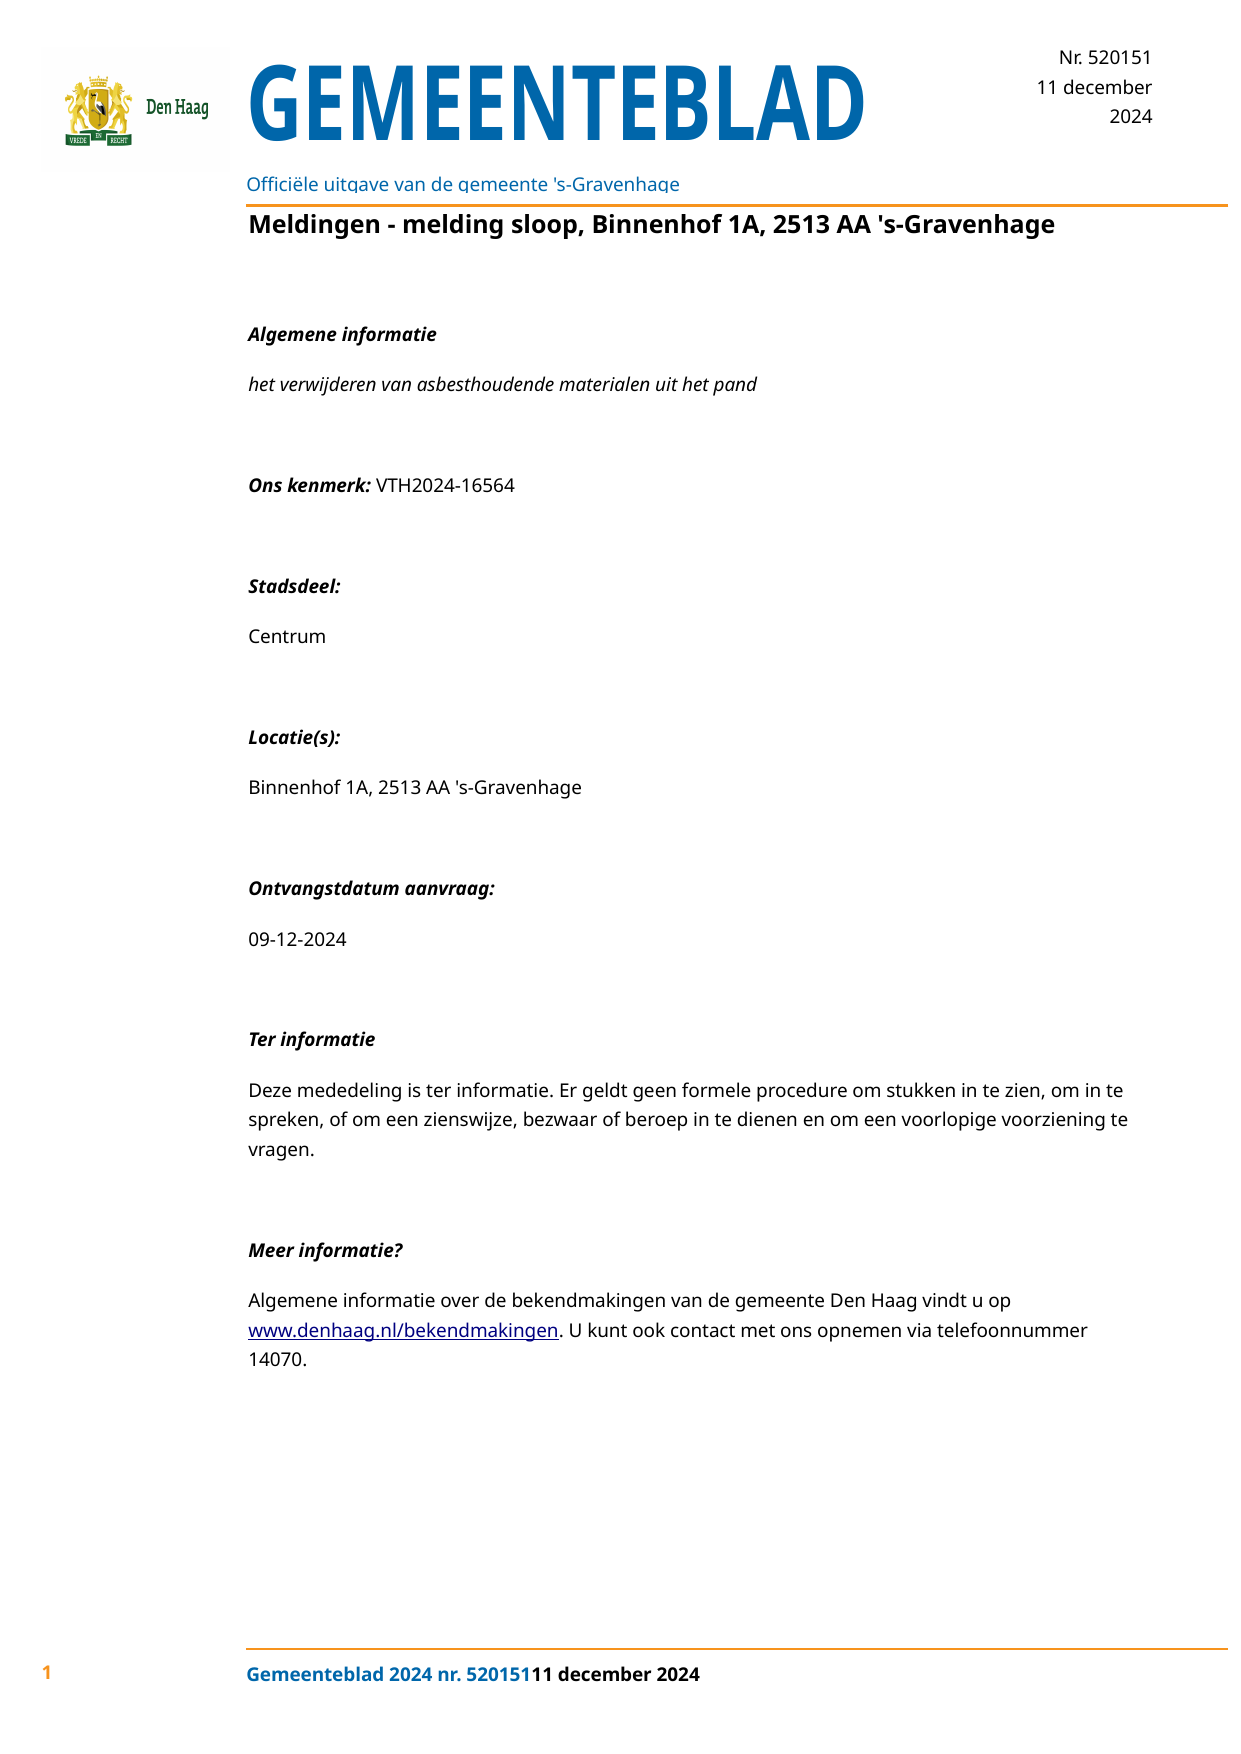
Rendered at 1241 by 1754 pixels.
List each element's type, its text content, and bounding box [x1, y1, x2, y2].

text Ontvangstdatum aanvraag: [248, 875, 1152, 901]
text Binnenhof 1A, 2513 AA 's-Gravenhage [248, 774, 1152, 800]
text Algemene informatie [248, 321, 1152, 346]
text het verwijderen van asbesthoudende materialen uit het pand [248, 371, 1152, 397]
text 09-12-2024 [248, 926, 1152, 951]
text Deze mededeling is ter informatie. Er geldt geen formele procedure om stukken in te zien, om in te spreken, of om een zienswijze, bezwaar of beroep in te dienen en om een voorlopige voorziening te vragen. [248, 1077, 1152, 1162]
text Ons kenmerk: VTH2024-16564 [248, 472, 1152, 498]
picture [41, 47, 231, 172]
text Centrum [248, 623, 1152, 649]
text Meer informatie? [248, 1237, 1152, 1263]
text Locatie(s): [248, 724, 1152, 750]
text Stadsdeel: [248, 573, 1152, 598]
text Algemene informatie over de bekendmakingen van de gemeente Den Haag vindt u op www.denhaag.nl/bekendmakingen. U kunt ook contact met ons opnemen via telefoonnummer 14070. [248, 1287, 1152, 1372]
text Ter informatie [248, 1027, 1152, 1052]
text Meldingen - melding sloop, Binnenhof 1A, 2513 AA 's-Gravenhage [248, 207, 1152, 241]
